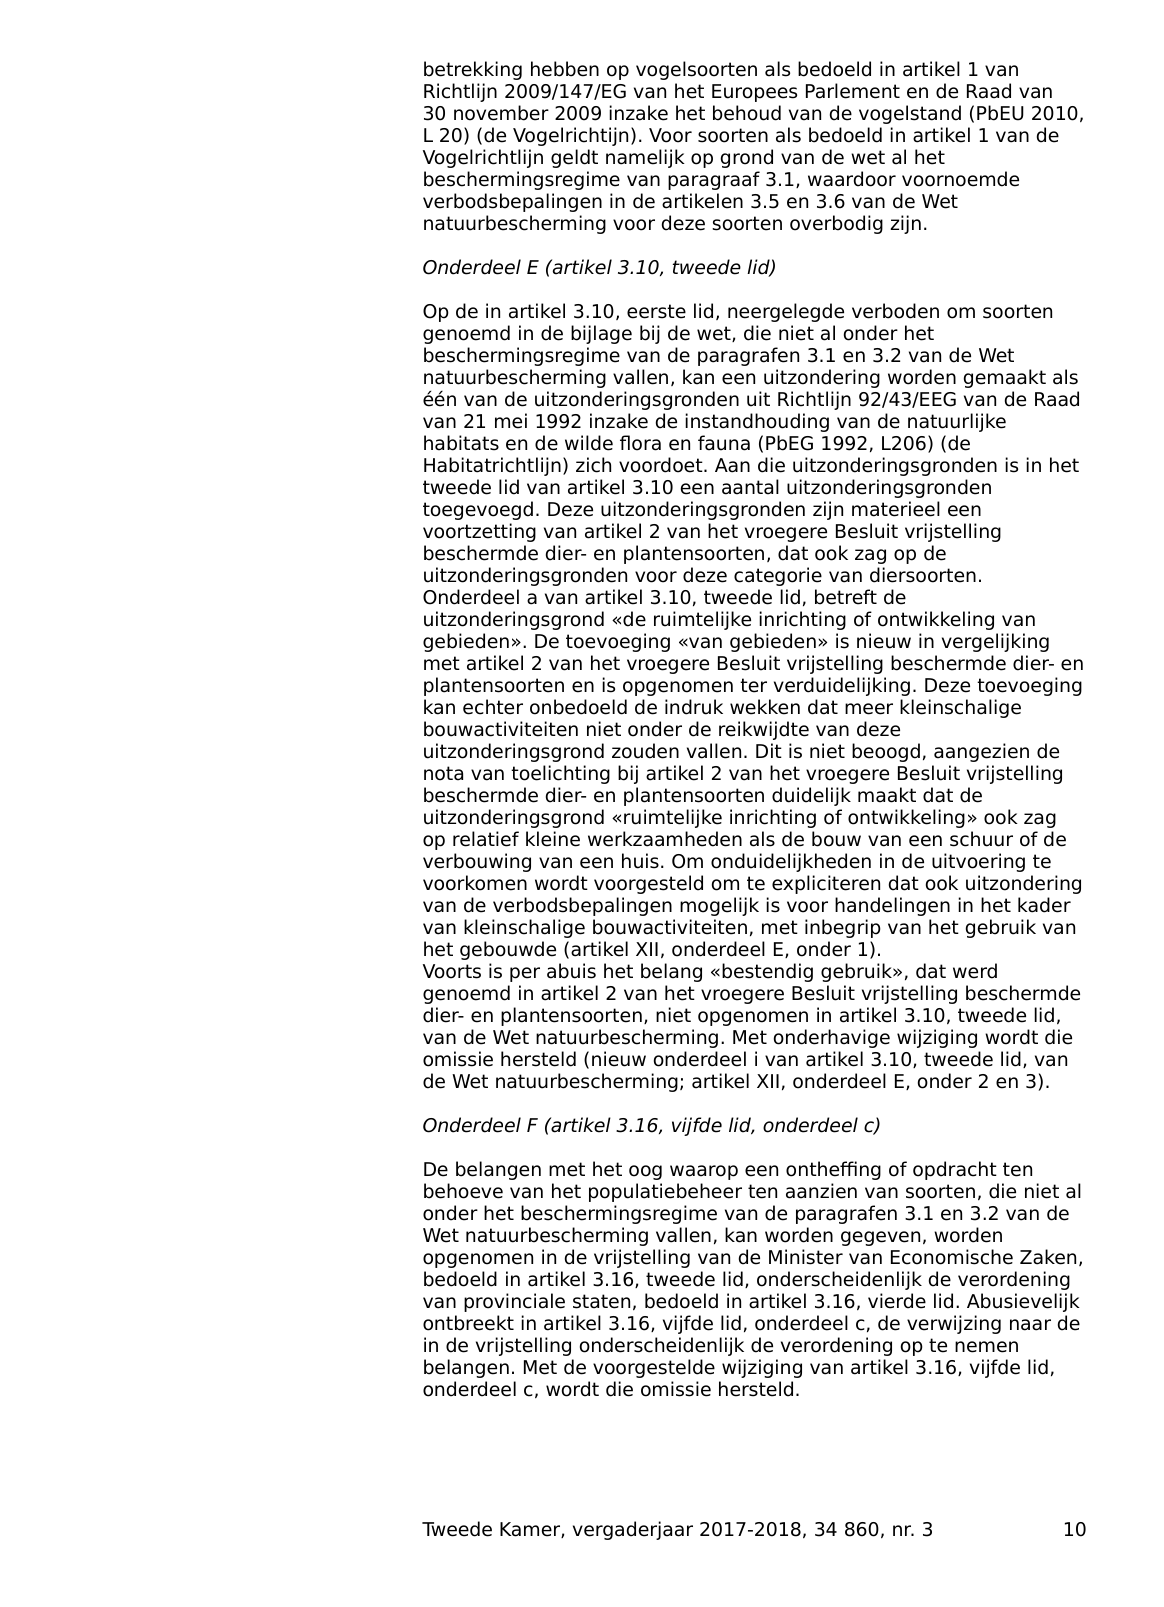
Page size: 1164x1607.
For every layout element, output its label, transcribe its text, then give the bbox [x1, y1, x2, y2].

text De belangen met het oog waarop een ontheffing of opdracht ten behoeve van het populatiebeheer ten aanzien van soorten, die niet al onder het beschermingsregime van de paragrafen 3.1 en 3.2 van de Wet natuurbescherming vallen, kan worden gegeven, worden opgenomen in de vrijstelling van de Minister van Economische Zaken, bedoeld in artikel 3.16, tweede lid, onderscheidenlijk de verordening van provinciale staten, bedoeld in artikel 3.16, vierde lid. Abusievelijk ontbreekt in artikel 3.16, vijfde lid, onderdeel c, de verwijzing naar de in de vrijstelling onderscheidenlijk de verordening op te nemen belangen. Met de voorgestelde wijziging van artikel 3.16, vijfde lid, onderdeel c, wordt die omissie hersteld. [422, 1159, 1087, 1401]
subtitle Onderdeel E (artikel 3.10, tweede lid) [422, 257, 1087, 279]
text Voorts is per abuis het belang «bestendig gebruik», dat werd genoemd in artikel 2 van het vroegere Besluit vrijstelling beschermde dier- en plantensoorten, niet opgenomen in artikel 3.10, tweede lid, van de Wet natuurbescherming. Met onderhavige wijziging wordt die omissie hersteld (nieuw onderdeel i van artikel 3.10, tweede lid, van de Wet natuurbescherming; artikel XII, onderdeel E, onder 2 en 3). [422, 961, 1087, 1092]
text Op de in artikel 3.10, eerste lid, neergelegde verboden om soorten genoemd in de bijlage bij de wet, die niet al onder het beschermingsregime van de paragrafen 3.1 en 3.2 van de Wet natuurbescherming vallen, kan een uitzondering worden gemaakt als één van de uitzonderingsgronden uit Richtlijn 92/43/EEG van de Raad van 21 mei 1992 inzake de instandhouding van de natuurlijke habitats en de wilde flora en fauna (PbEG 1992, L206) (de Habitatrichtlijn) zich voordoet. Aan die uitzonderingsgronden is in het tweede lid van artikel 3.10 een aantal uitzonderingsgronden toegevoegd. Deze uitzonderingsgronden zijn materieel een voortzetting van artikel 2 van het vroegere Besluit vrijstelling beschermde dier- en plantensoorten, dat ook zag op de uitzonderingsgronden voor deze categorie van diersoorten. [422, 301, 1087, 587]
subtitle Onderdeel F (artikel 3.16, vijfde lid, onderdeel c) [422, 1115, 1087, 1137]
text betrekking hebben op vogelsoorten als bedoeld in artikel 1 van Richtlijn 2009/147/EG van het Europees Parlement en de Raad van 30 november 2009 inzake het behoud van de vogelstand (PbEU 2010, L 20) (de Vogelrichtijn). Voor soorten als bedoeld in artikel 1 van de Vogelrichtlijn geldt namelijk op grond van de wet al het beschermingsregime van paragraaf 3.1, waardoor voornoemde verbodsbepalingen in de artikelen 3.5 en 3.6 van de Wet natuurbescherming voor deze soorten overbodig zijn. [422, 59, 1087, 235]
text Onderdeel a van artikel 3.10, tweede lid, betreft de uitzonderingsgrond «de ruimtelijke inrichting of ontwikkeling van gebieden». De toevoeging «van gebieden» is nieuw in vergelijking met artikel 2 van het vroegere Besluit vrijstelling beschermde dier- en plantensoorten en is opgenomen ter verduidelijking. Deze toevoeging kan echter onbedoeld de indruk wekken dat meer kleinschalige bouwactiviteiten niet onder de reikwijdte van deze uitzonderingsgrond zouden vallen. Dit is niet beoogd, aangezien de nota van toelichting bij artikel 2 van het vroegere Besluit vrijstelling beschermde dier- en plantensoorten duidelijk maakt dat de uitzonderingsgrond «ruimtelijke inrichting of ontwikkeling» ook zag op relatief kleine werkzaamheden als de bouw van een schuur of de verbouwing van een huis. Om onduidelijkheden in de uitvoering te voorkomen wordt voorgesteld om te expliciteren dat ook uitzondering van de verbodsbepalingen mogelijk is voor handelingen in het kader van kleinschalige bouwactiviteiten, met inbegrip van het gebruik van het gebouwde (artikel XII, onderdeel E, onder 1). [422, 587, 1087, 961]
